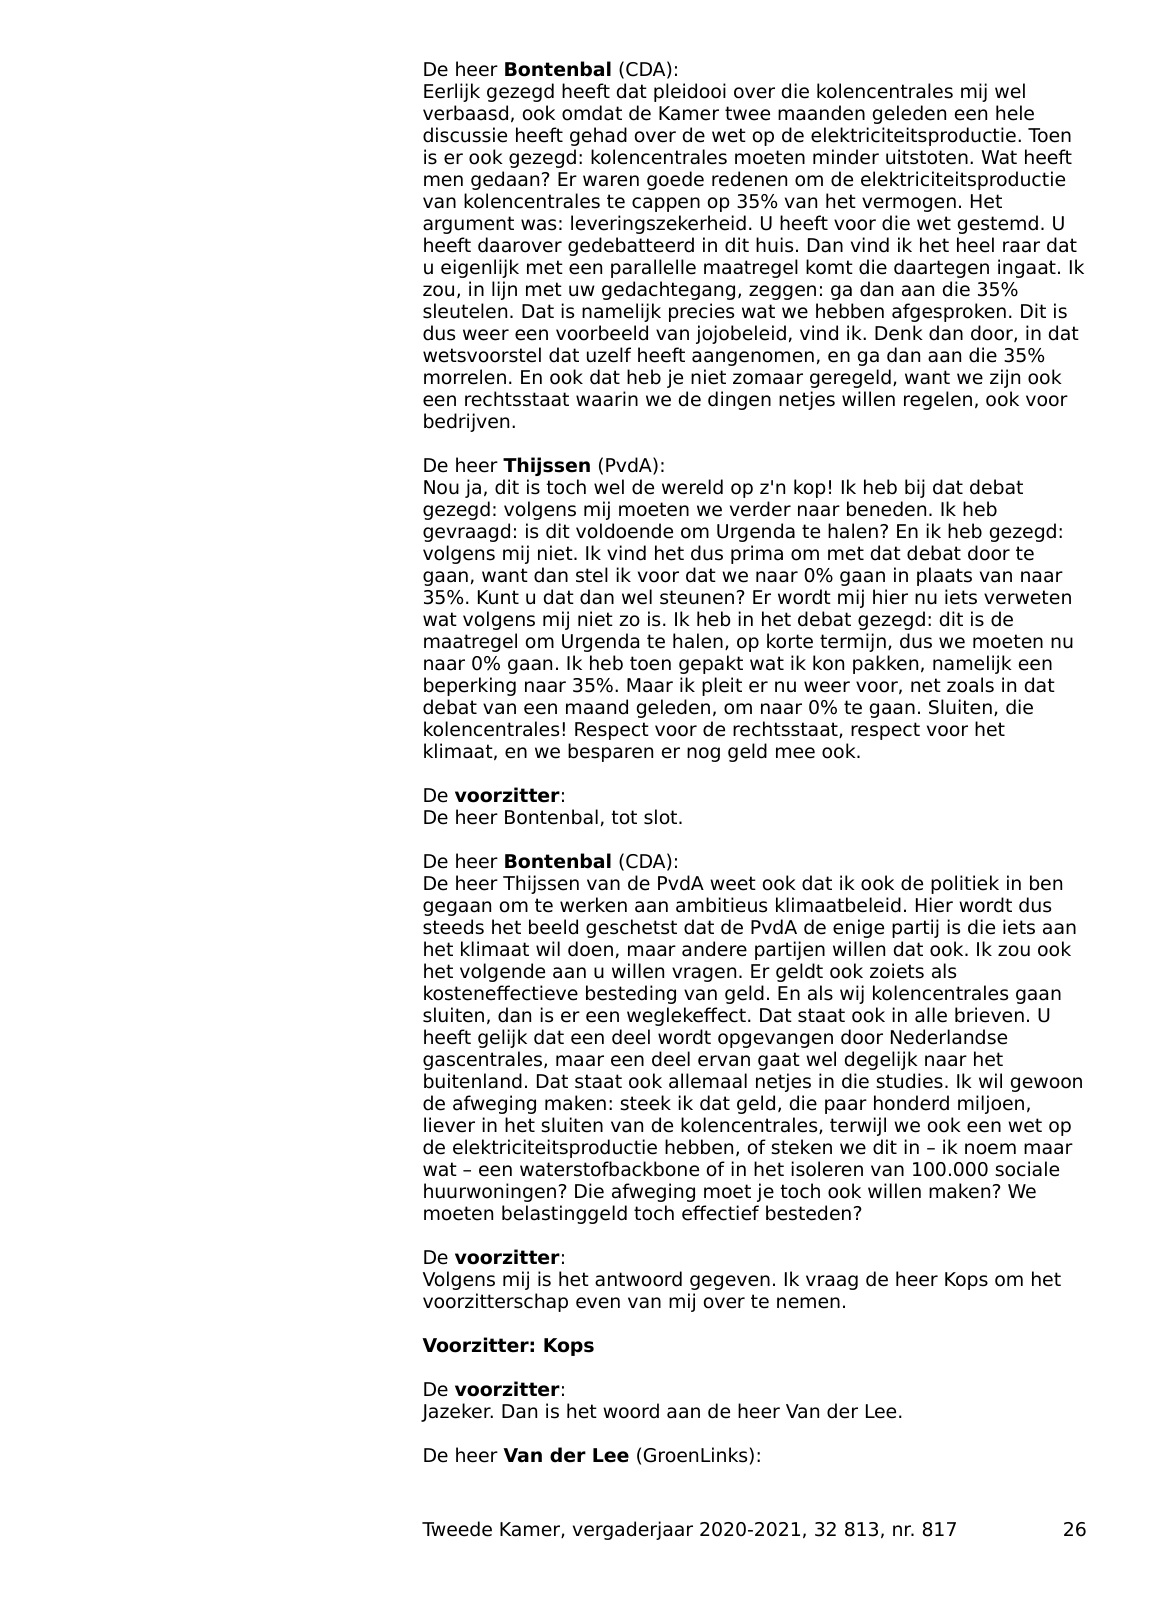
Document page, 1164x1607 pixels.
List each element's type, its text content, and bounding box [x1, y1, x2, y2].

text De voorzitter: [422, 1247, 1087, 1269]
text De heer Thijssen van de PvdA weet ook dat ik ook de politiek in ben gegaan om te werken aan ambitieus klimaatbeleid. Hier wordt dus steeds het beeld geschetst dat de PvdA de enige partij is die iets aan het klimaat wil doen, maar andere partijen willen dat ook. Ik zou ook het volgende aan u willen vragen. Er geldt ook zoiets als kosteneffectieve besteding van geld. En als wij kolencentrales gaan sluiten, dan is er een weglekeffect. Dat staat ook in alle brieven. U heeft gelijk dat een deel wordt opgevangen door Nederlandse gascentrales, maar een deel ervan gaat wel degelijk naar het buitenland. Dat staat ook allemaal netjes in die studies. Ik wil gewoon de afweging maken: steek ik dat geld, die paar honderd miljoen, liever in het sluiten van de kolencentrales, terwijl we ook een wet op de elektriciteitsproductie hebben, of steken we dit in – ik noem maar wat – een waterstofbackbone of in het isoleren van 100.000 sociale huurwoningen? Die afweging moet je toch ook willen maken? We moeten belastinggeld toch effectief besteden? [422, 873, 1087, 1224]
text Volgens mij is het antwoord gegeven. Ik vraag de heer Kops om het voorzitterschap even van mij over te nemen. [422, 1269, 1087, 1313]
text De voorzitter: [422, 1379, 1087, 1401]
text De heer Bontenbal, tot slot. [422, 807, 1087, 829]
text De voorzitter: [422, 785, 1087, 807]
subtitle Voorzitter: Kops [422, 1335, 1087, 1357]
text Eerlijk gezegd heeft dat pleidooi over die kolencentrales mij wel verbaasd, ook omdat de Kamer twee maanden geleden een hele discussie heeft gehad over de wet op de elektriciteitsproductie. Toen is er ook gezegd: kolencentrales moeten minder uitstoten. Wat heeft men gedaan? Er waren goede redenen om de elektriciteitsproductie van kolencentrales te cappen op 35% van het vermogen. Het argument was: leveringszekerheid. U heeft voor die wet gestemd. U heeft daarover gedebatteerd in dit huis. Dan vind ik het heel raar dat u eigenlijk met een parallelle maatregel komt die daartegen ingaat. Ik zou, in lijn met uw gedachtegang, zeggen: ga dan aan die 35% sleutelen. Dat is namelijk precies wat we hebben afgesproken. Dit is dus weer een voorbeeld van jojobeleid, vind ik. Denk dan door, in dat wetsvoorstel dat uzelf heeft aangenomen, en ga dan aan die 35% morrelen. En ook dat heb je niet zomaar geregeld, want we zijn ook een rechtsstaat waarin we de dingen netjes willen regelen, ook voor bedrijven. [422, 81, 1087, 433]
text Nou ja, dit is toch wel de wereld op z'n kop! Ik heb bij dat debat gezegd: volgens mij moeten we verder naar beneden. Ik heb gevraagd: is dit voldoende om Urgenda te halen? En ik heb gezegd: volgens mij niet. Ik vind het dus prima om met dat debat door te gaan, want dan stel ik voor dat we naar 0% gaan in plaats van naar 35%. Kunt u dat dan wel steunen? Er wordt mij hier nu iets verweten wat volgens mij niet zo is. Ik heb in het debat gezegd: dit is de maatregel om Urgenda te halen, op korte termijn, dus we moeten nu naar 0% gaan. Ik heb toen gepakt wat ik kon pakken, namelijk een beperking naar 35%. Maar ik pleit er nu weer voor, net zoals in dat debat van een maand geleden, om naar 0% te gaan. Sluiten, die kolencentrales! Respect voor de rechtsstaat, respect voor het klimaat, en we besparen er nog geld mee ook. [422, 477, 1087, 763]
text De heer Bontenbal (CDA): [422, 851, 1087, 873]
text Jazeker. Dan is het woord aan de heer Van der Lee. [422, 1401, 1087, 1423]
text De heer Thijssen (PvdA): [422, 455, 1087, 477]
text De heer Van der Lee (GroenLinks): [422, 1445, 1087, 1467]
text De heer Bontenbal (CDA): [422, 59, 1087, 81]
